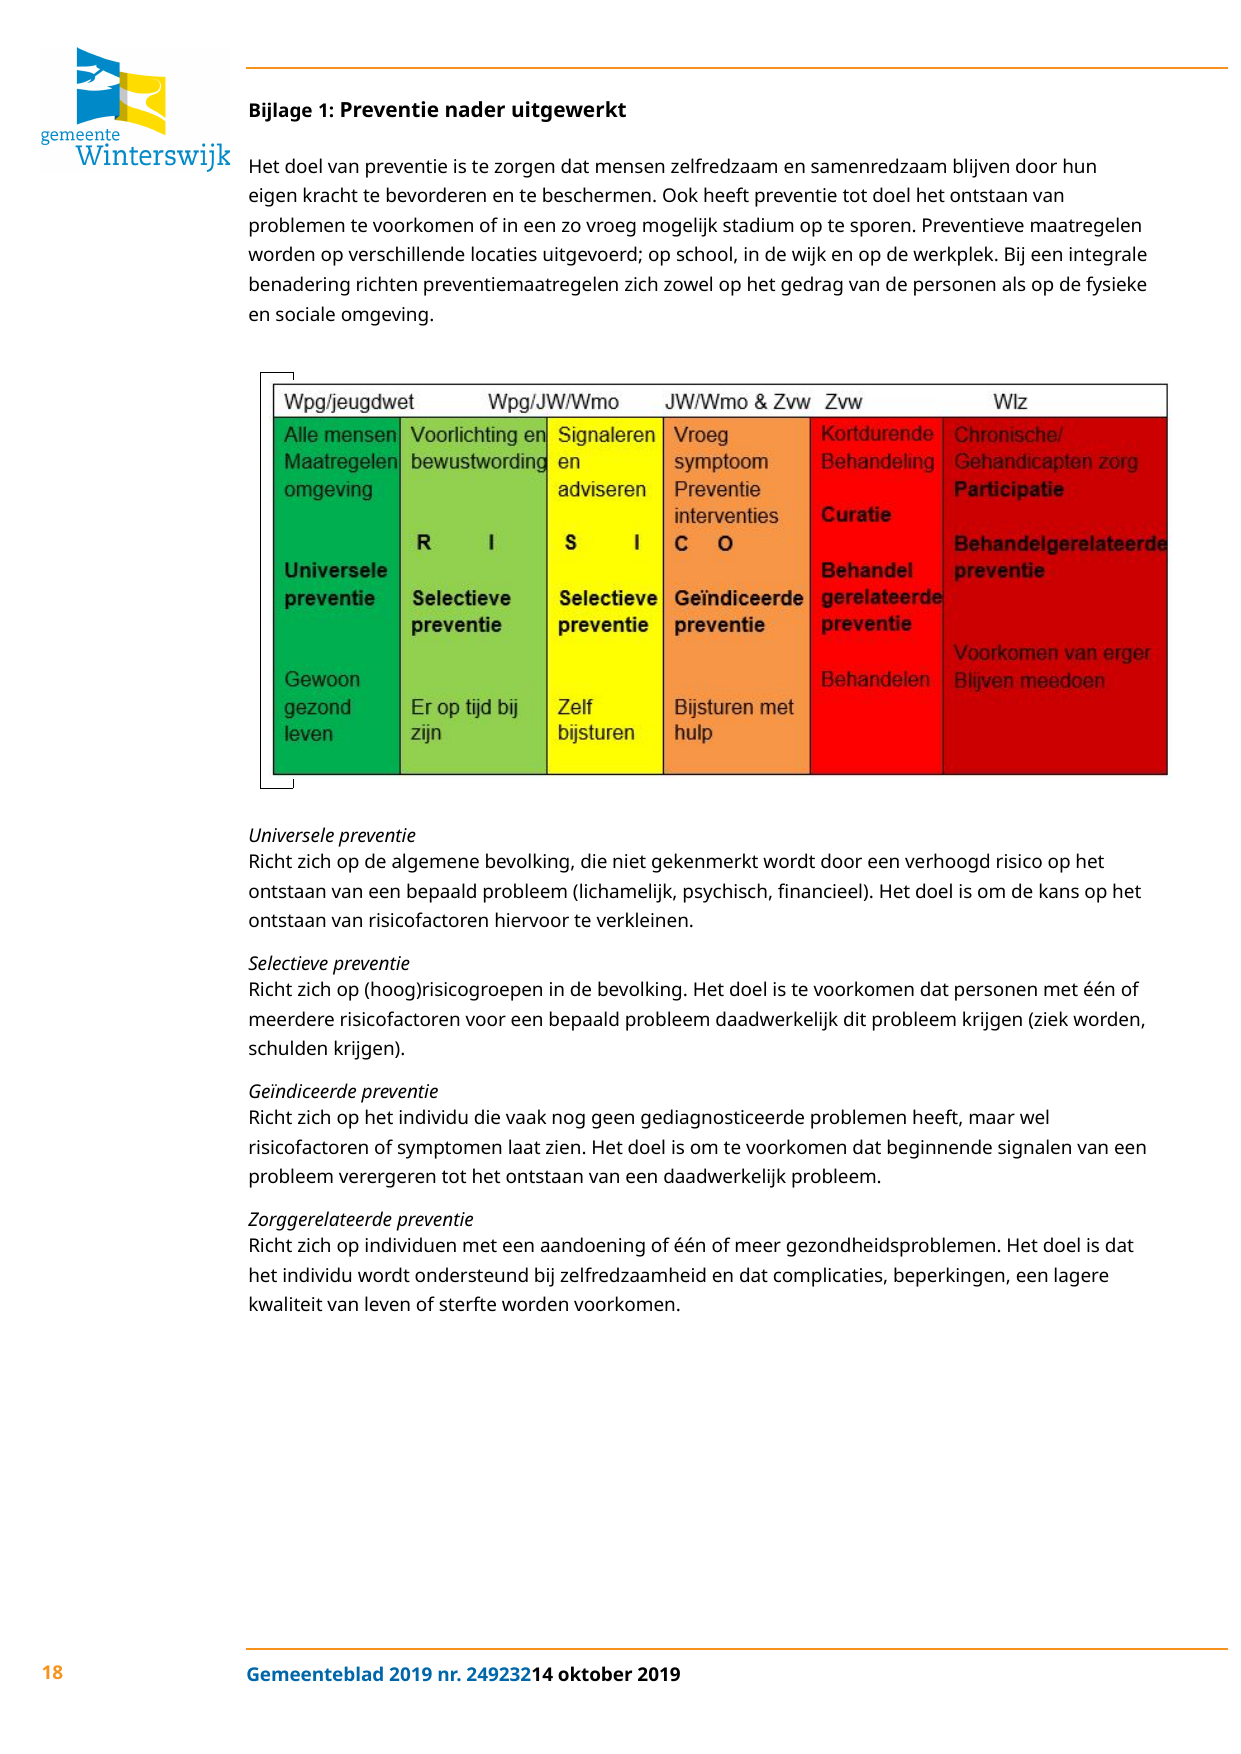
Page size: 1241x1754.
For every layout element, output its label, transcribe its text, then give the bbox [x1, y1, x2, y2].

text Richt zich op de algemene bevolking, die niet gekenmerkt wordt door een verhoogd risico op het ontstaan van een bepaald probleem (lichamelijk, psychisch, financieel). Het doel is om de kans op het ontstaan van risicofactoren hiervoor te verkleinen. [248, 848, 1152, 933]
picture [225, 153, 231, 162]
text Universele preventie [248, 822, 1152, 848]
picture [268, 380, 1173, 779]
text Het doel van preventie is te zorgen dat mensen zelfredzaam en samenredzaam blijven door hun eigen kracht te bevorderen en te beschermen. Ook heeft preventie tot doel het ontstaan van problemen te voorkomen of in een zo vroeg mogelijk stadium op te sporen. Preventieve maatregelen worden op verschillende locaties uitgevoerd; op school, in de wijk en op de werkplek. Bij een integrale benadering richten preventiemaatregelen zich zowel op het gedrag van de personen als op de fysieke en sociale omgeving. [248, 153, 1152, 327]
text Richt zich op het individu die vaak nog geen gediagnosticeerde problemen heeft, maar wel risicofactoren of symptomen laat zien. Het doel is om te voorkomen dat beginnende signalen van een probleem verergeren tot het ontstaan van een daadwerkelijk probleem. [248, 1104, 1152, 1189]
text Zorggerelateerde preventie [248, 1207, 1152, 1232]
text Bijlage 1: Preventie nader uitgewerkt [248, 95, 1152, 123]
text Richt zich op (hoog)risicogroepen in de bevolking. Het doel is te voorkomen dat personen met één of meerdere risicofactoren voor een bepaald probleem daadwerkelijk dit probleem krijgen (ziek worden, schulden krijgen). [248, 976, 1152, 1061]
text Selectieve preventie [248, 951, 1152, 976]
text Geïndiceerde preventie [248, 1078, 1152, 1104]
picture [41, 47, 231, 172]
text Richt zich op individuen met een aandoening of één of meer gezondheidsproblemen. Het doel is dat het individu wordt ondersteund bij zelfredzaamheid en dat complicaties, beperkingen, een lagere kwaliteit van leven of sterfte worden voorkomen. [248, 1232, 1152, 1317]
